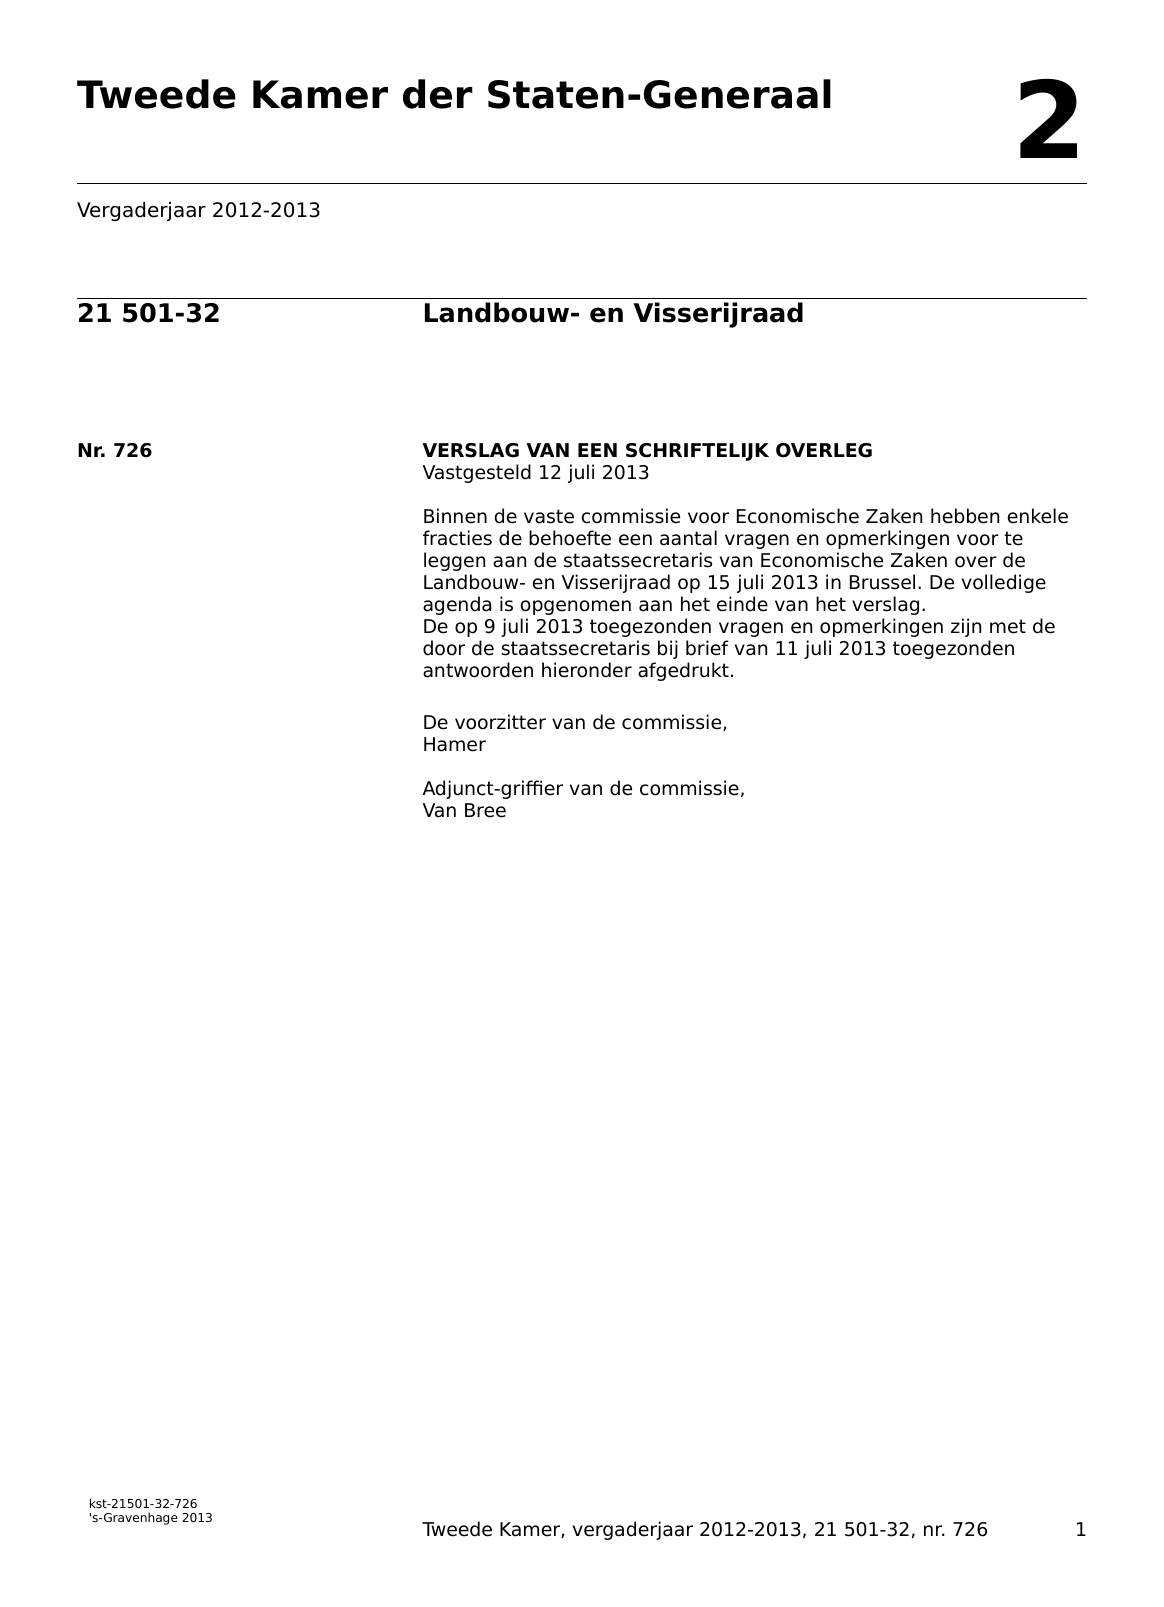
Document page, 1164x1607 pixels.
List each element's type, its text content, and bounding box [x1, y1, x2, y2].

text De op 9 juli 2013 toegezonden vragen en opmerkingen zijn met de door de staatssecretaris bij brief van 11 juli 2013 toegezonden antwoorden hieronder afgedrukt. [422, 616, 1087, 682]
table_header Tweede Kamer der Staten-Generaal [77, 59, 886, 183]
text Binnen de vaste commissie voor Economische Zaken hebben enkele fracties de behoefte een aantal vragen en opmerkingen voor te leggen aan de staatssecretaris van Economische Zaken over de Landbouw- en Visserijraad op 15 juli 2013 in Brussel. De volledige agenda is opgenomen aan het einde van het verslag. [422, 506, 1087, 616]
text De voorzitter van de commissie, Hamer [422, 712, 1087, 756]
text kst-21501-32-726 [88, 1497, 323, 1511]
subtitle 21 501-32 Landbouw- en Visserijraad [77, 299, 1087, 329]
text 's-Gravenhage 2013 [88, 1511, 323, 1525]
text Adjunct-griffier van de commissie, Van Bree [422, 778, 1087, 822]
text Vastgesteld 12 juli 2013 [422, 462, 1087, 484]
table_header 2 [886, 59, 1087, 183]
subtitle Nr. 726 VERSLAG VAN EEN SCHRIFTELIJK OVERLEG [77, 440, 1087, 462]
table_cell Vergaderjaar 2012-2013 [77, 184, 1087, 298]
